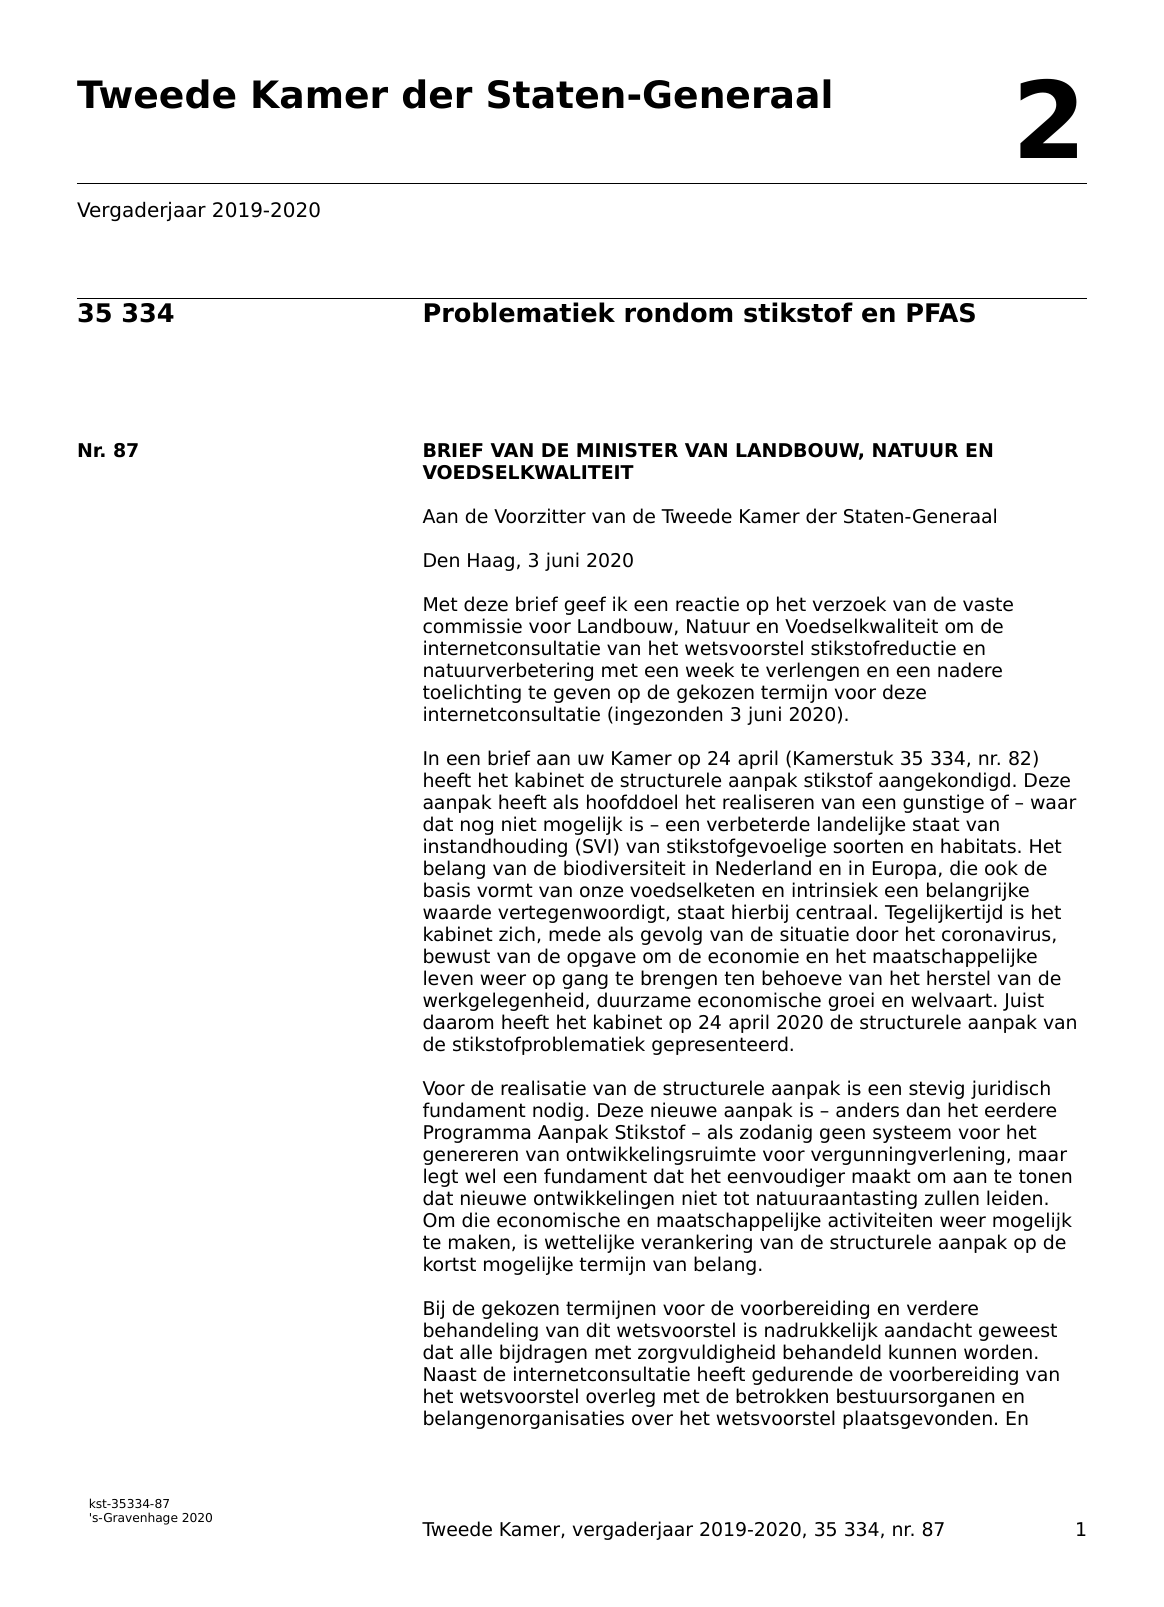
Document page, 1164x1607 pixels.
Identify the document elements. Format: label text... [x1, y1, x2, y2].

text 's-Gravenhage 2020 [88, 1511, 323, 1525]
text In een brief aan uw Kamer op 24 april (Kamerstuk 35 334, nr. 82) heeft het kabinet de structurele aanpak stikstof aangekondigd. Deze aanpak heeft als hoofddoel het realiseren van een gunstige of – waar dat nog niet mogelijk is – een verbeterde landelijke staat van instandhouding (SVI) van stikstofgevoelige soorten en habitats. Het belang van de biodiversiteit in Nederland en in Europa, die ook de basis vormt van onze voedselketen en intrinsiek een belangrijke waarde vertegenwoordigt, staat hierbij centraal. Tegelijkertijd is het kabinet zich, mede als gevolg van de situatie door het coronavirus, bewust van de opgave om de economie en het maatschappelijke leven weer op gang te brengen ten behoeve van het herstel van de werkgelegenheid, duurzame economische groei en welvaart. Juist daarom heeft het kabinet op 24 april 2020 de structurele aanpak van de stikstofproblematiek gepresenteerd. [422, 748, 1087, 1056]
text kst-35334-87 [88, 1497, 323, 1511]
table_header Tweede Kamer der Staten-Generaal [77, 59, 886, 183]
text Met deze brief geef ik een reactie op het verzoek van de vaste commissie voor Landbouw, Natuur en Voedselkwaliteit om de internetconsultatie van het wetsvoorstel stikstofreductie en natuurverbetering met een week te verlengen en een nadere toelichting te geven op de gekozen termijn voor deze internetconsultatie (ingezonden 3 juni 2020). [422, 594, 1087, 726]
table_cell Vergaderjaar 2019-2020 [77, 184, 1087, 298]
text Den Haag, 3 juni 2020 [422, 550, 1087, 572]
subtitle Nr. 87 BRIEF VAN DE MINISTER VAN LANDBOUW, NATUUR EN VOEDSELKWALITEIT [77, 440, 1087, 484]
text Bij de gekozen termijnen voor de voorbereiding en verdere behandeling van dit wetsvoorstel is nadrukkelijk aandacht geweest dat alle bijdragen met zorgvuldigheid behandeld kunnen worden. Naast de internetconsultatie heeft gedurende de voorbereiding van het wetsvoorstel overleg met de betrokken bestuursorganen en belangenorganisaties over het wetsvoorstel plaatsgevonden. En [422, 1298, 1087, 1430]
table_header 2 [886, 59, 1087, 183]
text Voor de realisatie van de structurele aanpak is een stevig juridisch fundament nodig. Deze nieuwe aanpak is – anders dan het eerdere Programma Aanpak Stikstof – als zodanig geen systeem voor het genereren van ontwikkelingsruimte voor vergunningverlening, maar legt wel een fundament dat het eenvoudiger maakt om aan te tonen dat nieuwe ontwikkelingen niet tot natuuraantasting zullen leiden. Om die economische en maatschappelijke activiteiten weer mogelijk te maken, is wettelijke verankering van de structurele aanpak op de kortst mogelijke termijn van belang. [422, 1078, 1087, 1276]
subtitle 35 334 Problematiek rondom stikstof en PFAS [77, 299, 1087, 329]
text Aan de Voorzitter van de Tweede Kamer der Staten-Generaal [422, 506, 1087, 528]
